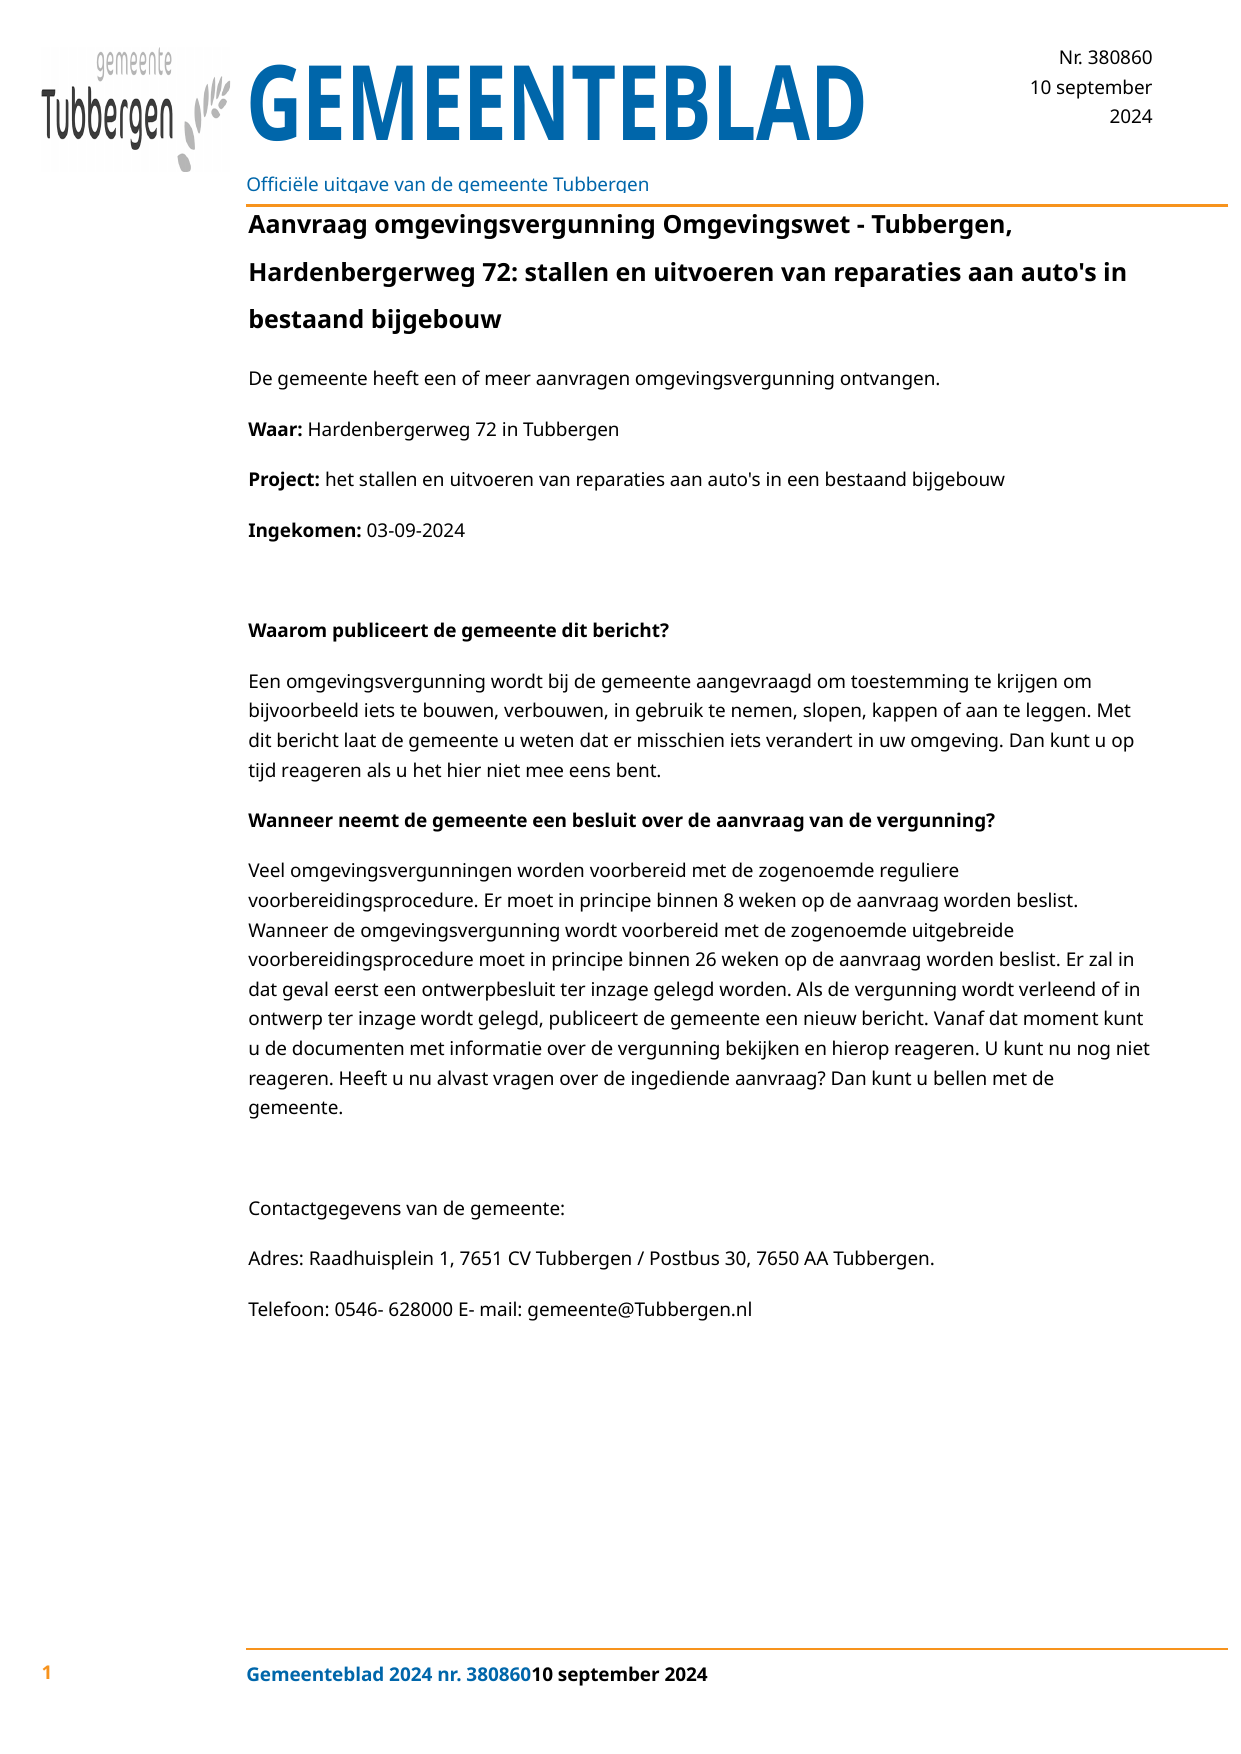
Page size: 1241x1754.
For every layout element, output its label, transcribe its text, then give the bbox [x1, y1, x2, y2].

text Ingekomen: 03-09-2024 [248, 517, 1152, 542]
text Adres: Raadhuisplein 1, 7651 CV Tubbergen / Postbus 30, 7650 AA Tubbergen. [248, 1246, 1152, 1271]
text Waarom publiceert de gemeente dit bericht? [248, 618, 1152, 643]
text De gemeente heeft een of meer aanvragen omgevingsvergunning ontvangen. [248, 366, 1152, 391]
text Contactgegevens van de gemeente: [248, 1195, 1152, 1221]
text Wanneer neemt de gemeente een besluit over de aanvraag van de vergunning? [248, 807, 1152, 833]
text Telefoon: 0546- 628000 E- mail: gemeente@Tubbergen.nl [248, 1296, 1152, 1322]
text Aanvraag omgevingsvergunning Omgevingswet - Tubbergen, Hardenbergerweg 72: stallen en uitvoeren van reparaties aan auto's in bestaand bijgebouw [248, 207, 1152, 336]
text Project: het stallen en uitvoeren van reparaties aan auto's in een bestaand bijgebouw [248, 466, 1152, 492]
text Een omgevingsvergunning wordt bij de gemeente aangevraagd om toestemming te krijgen om bijvoorbeeld iets te bouwen, verbouwen, in gebruik te nemen, slopen, kappen of aan te leggen. Met dit bericht laat de gemeente u weten dat er misschien iets verandert in uw omgeving. Dan kunt u op tijd reageren als u het hier niet mee eens bent. [248, 668, 1152, 782]
text Veel omgevingsvergunningen worden voorbereid met de zogenoemde reguliere voorbereidingsprocedure. Er moet in principe binnen 8 weken op de aanvraag worden beslist. Wanneer de omgevingsvergunning wordt voorbereid met de zogenoemde uitgebreide voorbereidingsprocedure moet in principe binnen 26 weken op de aanvraag worden beslist. Er zal in dat geval eerst een ontwerpbesluit ter inzage gelegd worden. Als de vergunning wordt verleend of in ontwerp ter inzage wordt gelegd, publiceert de gemeente een nieuw bericht. Vanaf dat moment kunt u de documenten met informatie over de vergunning bekijken en hierop reageren. U kunt nu nog niet reageren. Heeft u nu alvast vragen over de ingediende aanvraag? Dan kunt u bellen met de gemeente. [248, 858, 1152, 1120]
picture [41, 47, 231, 172]
text Waar: Hardenbergerweg 72 in Tubbergen [248, 416, 1152, 442]
